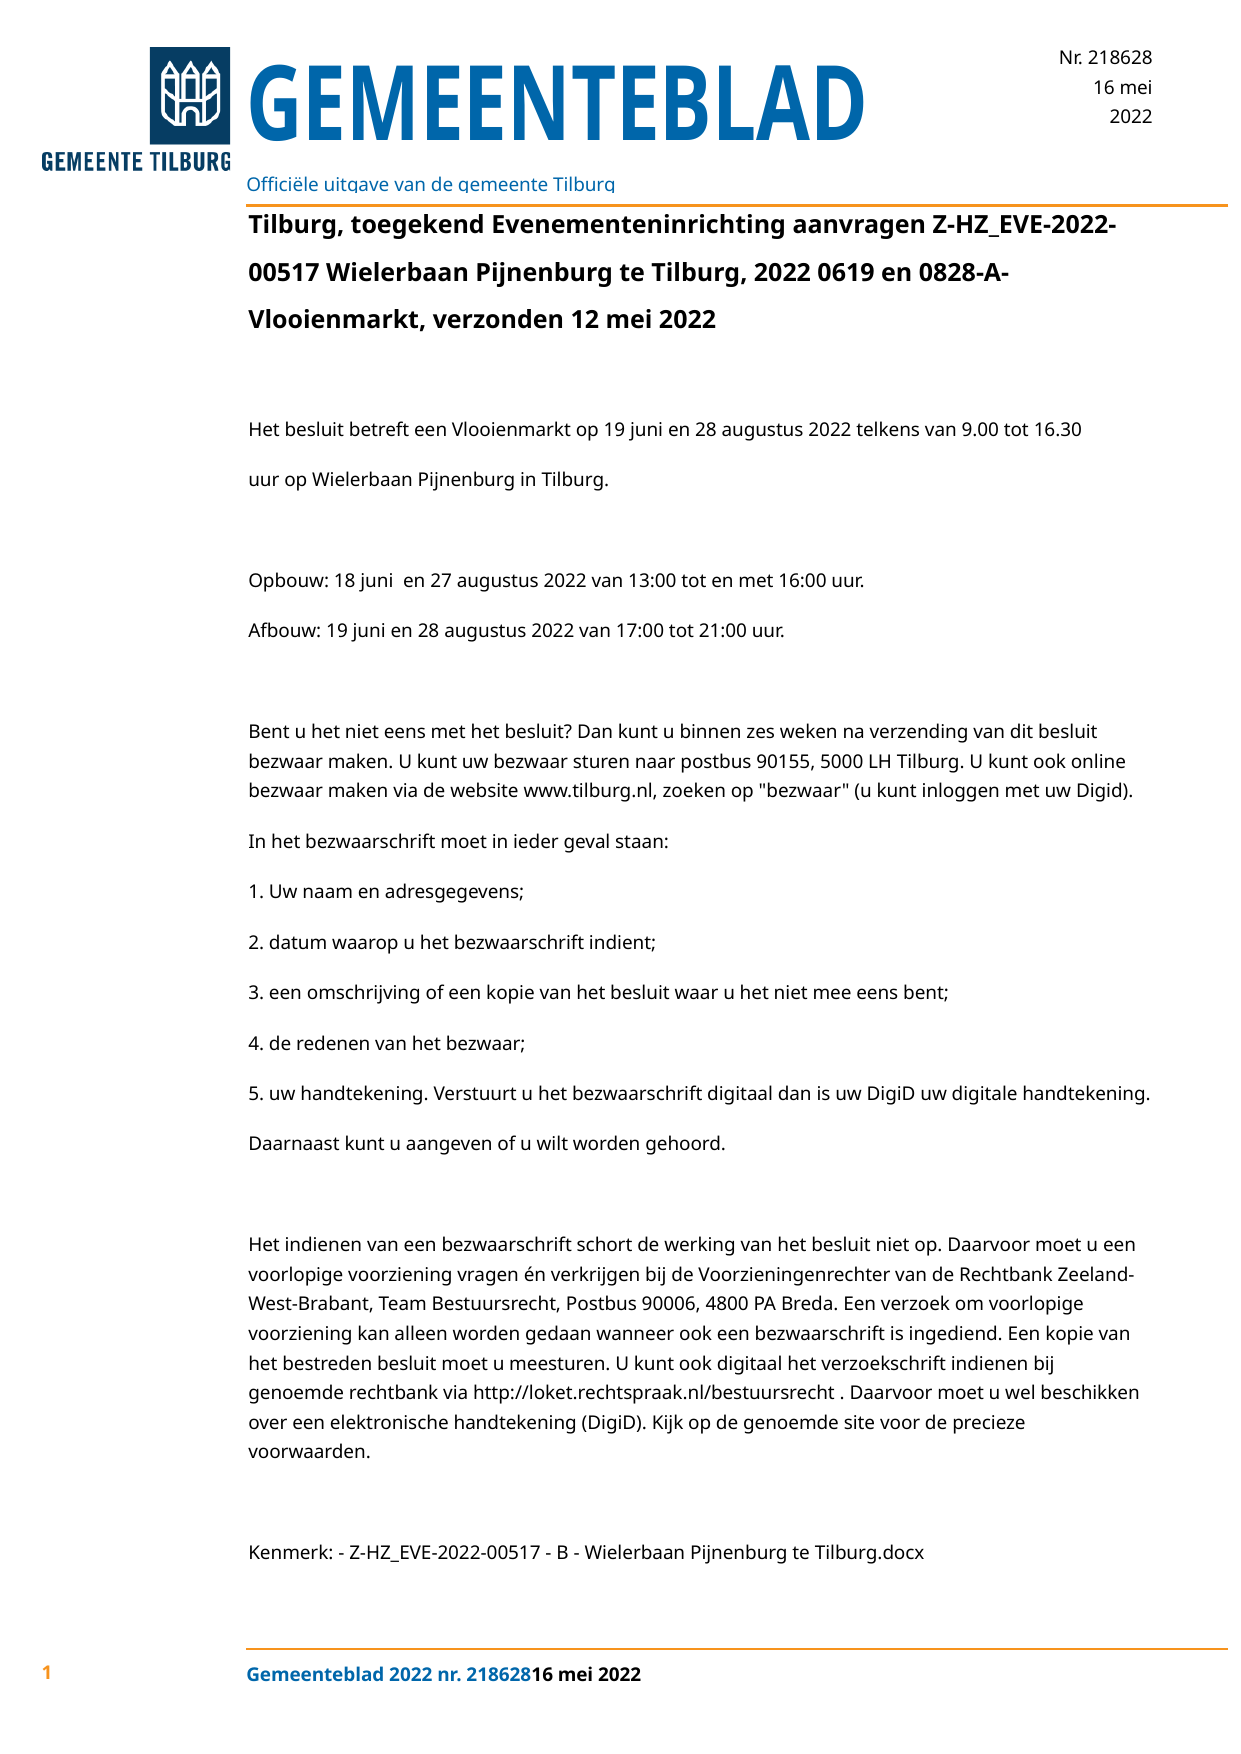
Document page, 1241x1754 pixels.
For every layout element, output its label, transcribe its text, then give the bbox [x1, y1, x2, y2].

text Kenmerk: - Z-HZ_EVE-2022-00517 - B - Wielerbaan Pijnenburg te Tilburg.docx [248, 1539, 1152, 1565]
text Het indienen van een bezwaarschrift schort de werking van het besluit niet op. Daarvoor moet u een voorlopige voorziening vragen én verkrijgen bij de Voorzieningenrechter van de Rechtbank Zeeland-West-Brabant, Team Bestuursrecht, Postbus 90006, 4800 PA Breda. Een verzoek om voorlopige voorziening kan alleen worden gedaan wanneer ook een bezwaarschrift is ingediend. Een kopie van het bestreden besluit moet u meesturen. U kunt ook digitaal het verzoekschrift indienen bij genoemde rechtbank via http://loket.rechtspraak.nl/bestuursrecht . Daarvoor moet u wel beschikken over een elektronische handtekening (DigiD). Kijk op de genoemde site voor de precieze voorwaarden. [248, 1231, 1152, 1464]
text Opbouw: 18 juni en 27 augustus 2022 van 13:00 tot en met 16:00 uur. [248, 567, 1152, 593]
text 3. een omschrijving of een kopie van het besluit waar u het niet mee eens bent; [248, 979, 1152, 1005]
text In het bezwaarschrift moet in ieder geval staan: [248, 828, 1152, 854]
text Tilburg, toegekend Evenementeninrichting aanvragen Z-HZ_EVE-2022-00517 Wielerbaan Pijnenburg te Tilburg, 2022 0619 en 0828-A-Vlooienmarkt, verzonden 12 mei 2022 [248, 207, 1152, 336]
text Afbouw: 19 juni en 28 augustus 2022 van 17:00 tot 21:00 uur. [248, 618, 1152, 643]
text 2. datum waarop u het bezwaarschrift indient; [248, 929, 1152, 954]
text Daarnaast kunt u aangeven of u wilt worden gehoord. [248, 1131, 1152, 1156]
text 1. Uw naam en adresgegevens; [248, 878, 1152, 904]
text uur op Wielerbaan Pijnenburg in Tilburg. [248, 466, 1152, 492]
text 4. de redenen van het bezwaar; [248, 1030, 1152, 1055]
text Bent u het niet eens met het besluit? Dan kunt u binnen zes weken na verzending van dit besluit bezwaar maken. U kunt uw bezwaar sturen naar postbus 90155, 5000 LH Tilburg. U kunt ook online bezwaar maken via de website www.tilburg.nl, zoeken op "bezwaar" (u kunt inloggen met uw Digid). [248, 718, 1152, 803]
picture [41, 47, 231, 172]
text 5. uw handtekening. Verstuurt u het bezwaarschrift digitaal dan is uw DigiD uw digitale handtekening. [248, 1080, 1152, 1106]
text Het besluit betreft een Vlooienmarkt op 19 juni en 28 augustus 2022 telkens van 9.00 tot 16.30 [248, 416, 1152, 442]
